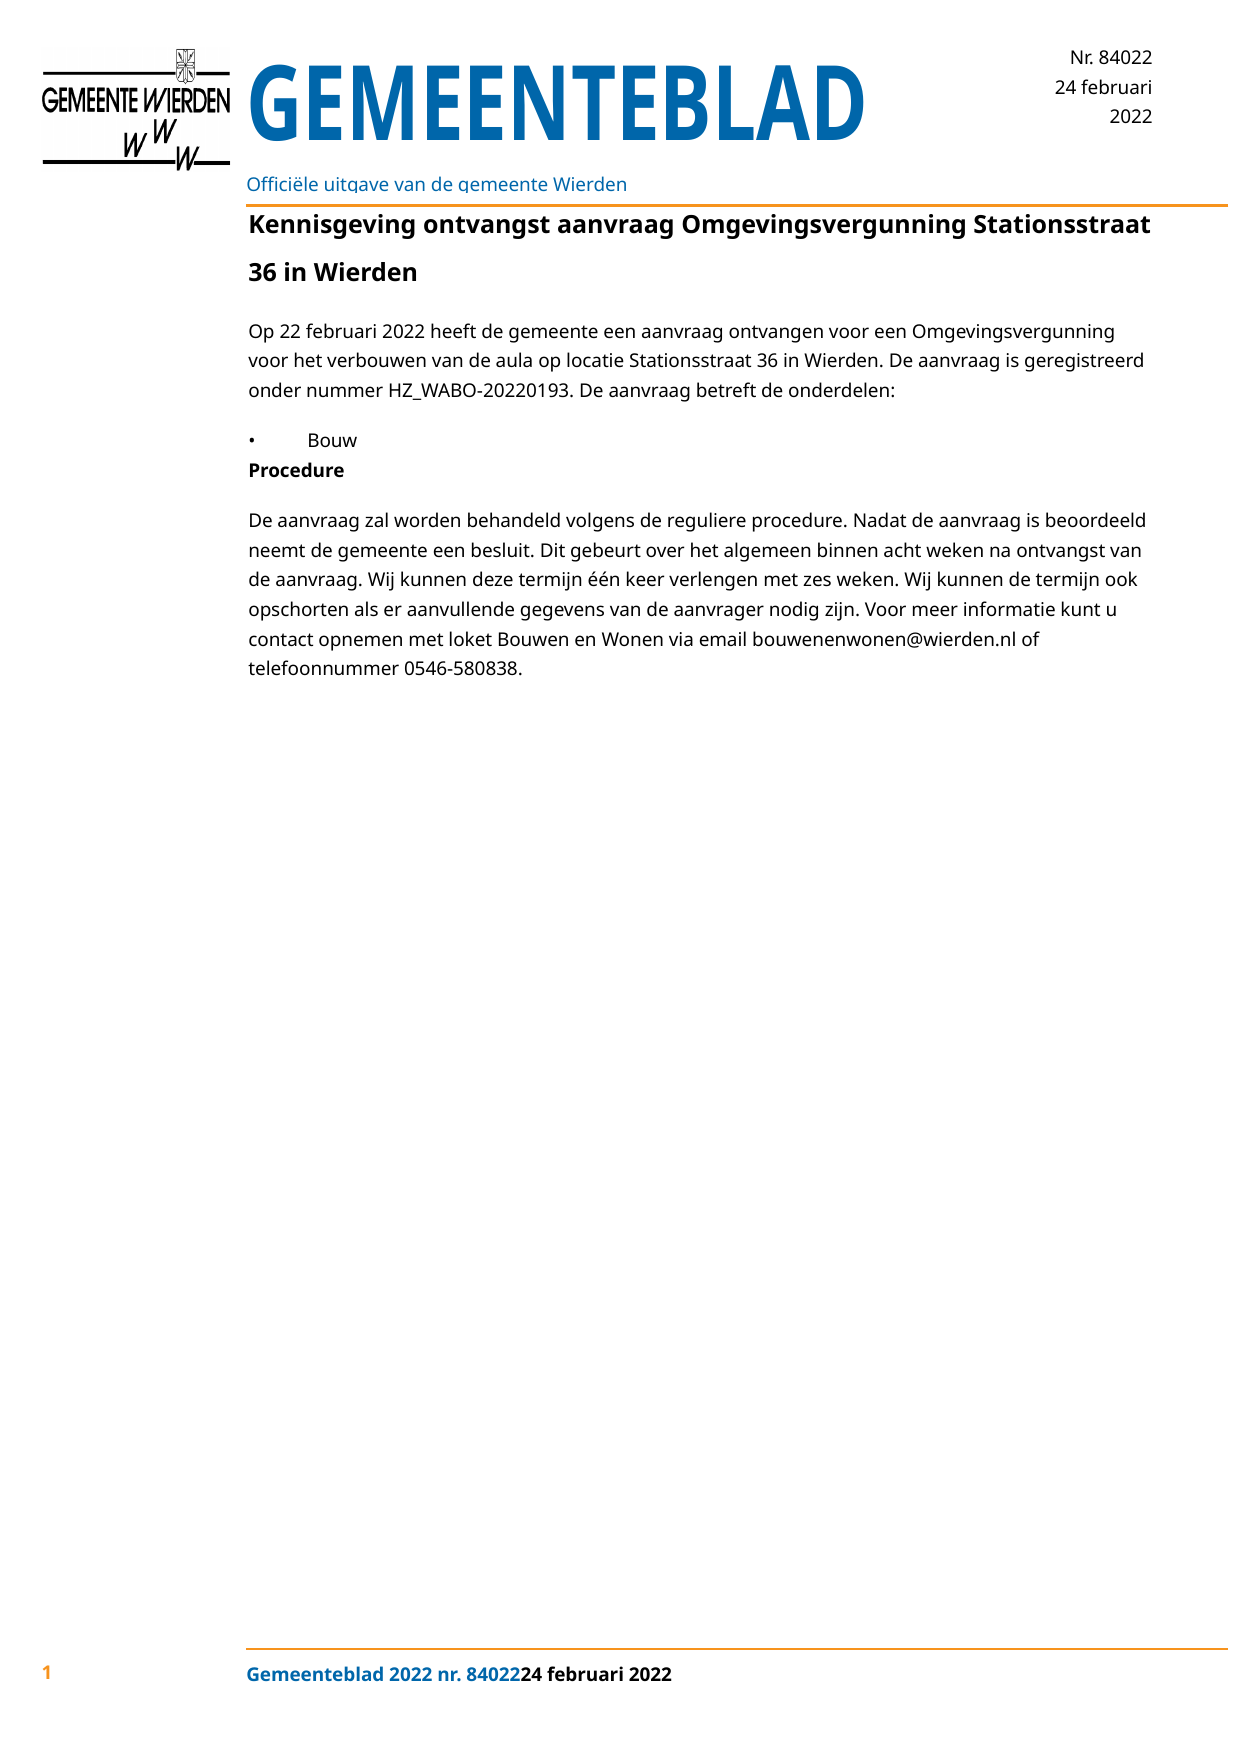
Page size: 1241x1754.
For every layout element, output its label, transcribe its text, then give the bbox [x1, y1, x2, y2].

list Bouw [248, 427, 1152, 453]
picture [41, 47, 231, 172]
text Op 22 februari 2022 heeft de gemeente een aanvraag ontvangen voor een Omgevingsvergunning voor het verbouwen van de aula op locatie Stationsstraat 36 in Wierden. De aanvraag is geregistreerd onder nummer HZ_WABO-20220193. De aanvraag betreft de onderdelen: [248, 318, 1152, 403]
text Kennisgeving ontvangst aanvraag Omgevingsvergunning Stationsstraat 36 in Wierden [248, 207, 1152, 288]
text Procedure [248, 457, 1152, 483]
text De aanvraag zal worden behandeld volgens de reguliere procedure. Nadat de aanvraag is beoordeeld neemt de gemeente een besluit. Dit gebeurt over het algemeen binnen acht weken na ontvangst van de aanvraag. Wij kunnen deze termijn één keer verlengen met zes weken. Wij kunnen de termijn ook opschorten als er aanvullende gegevens van de aanvrager nodig zijn. Voor meer informatie kunt u contact opnemen met loket Bouwen en Wonen via email bouwenenwonen@wierden.nl of telefoonnummer 0546-580838. [248, 507, 1152, 681]
